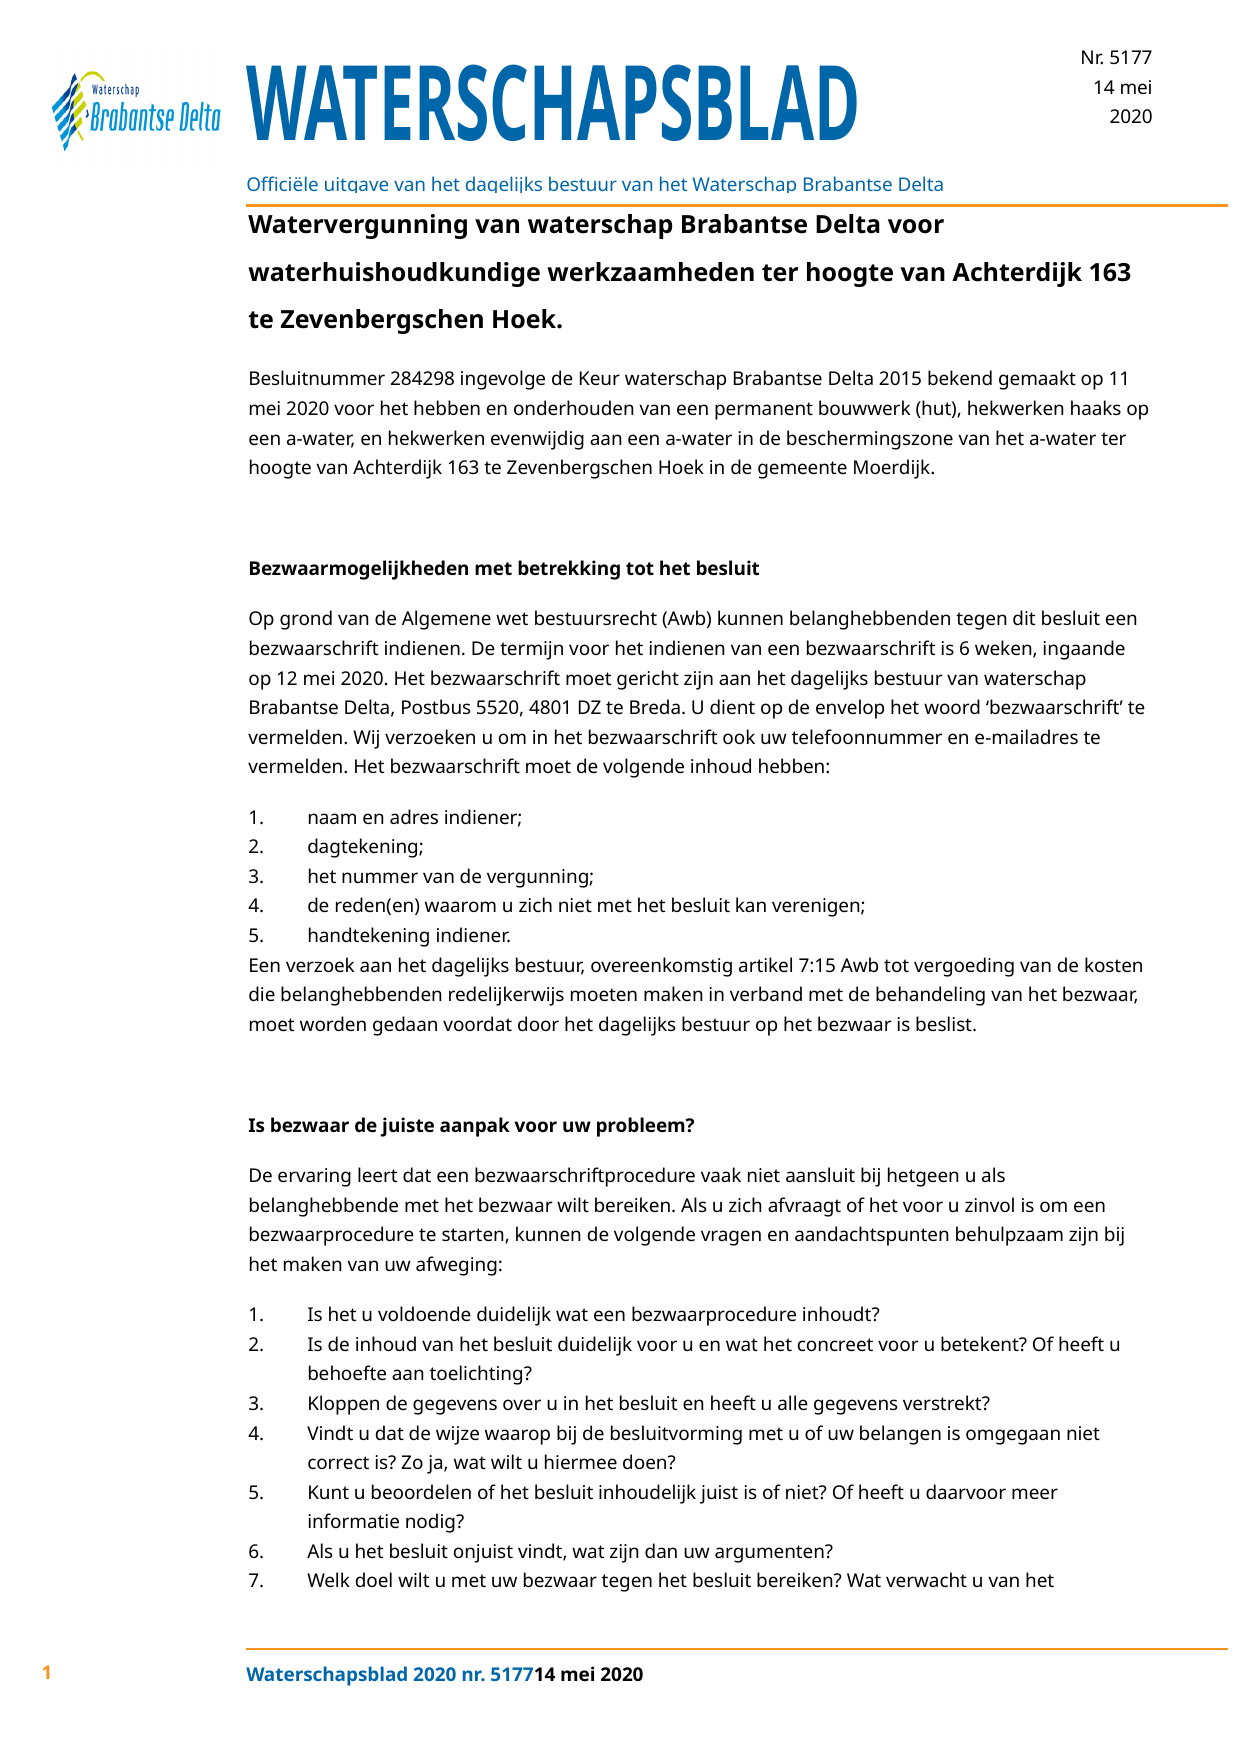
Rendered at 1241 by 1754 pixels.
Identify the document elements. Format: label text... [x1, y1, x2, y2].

list naam en adres indiener; [248, 804, 1152, 829]
text Is bezwaar de juiste aanpak voor uw probleem? [248, 1112, 1152, 1137]
list Welk doel wilt u met uw bezwaar tegen het besluit bereiken? Wat verwacht u van het [248, 1568, 1152, 1593]
text Een verzoek aan het dagelijks bestuur, overeenkomstig artikel 7:15 Awb tot vergoeding van de kosten die belanghebbenden redelijkerwijs moeten maken in verband met de behandeling van het bezwaar, moet worden gedaan voordat door het dagelijks bestuur op het bezwaar is beslist. [248, 952, 1152, 1037]
list Is de inhoud van het besluit duidelijk voor u en wat het concreet voor u betekent? Of heeft u behoefte aan toelichting? [248, 1331, 1152, 1386]
list handtekening indiener. [248, 922, 1152, 948]
text Besluitnummer 284298 ingevolge de Keur waterschap Brabantse Delta 2015 bekend gemaakt op 11 mei 2020 voor het hebben en onderhouden van een permanent bouwwerk (hut), hekwerken haaks op een a-water, en hekwerken evenwijdig aan een a-water in de beschermingszone van het a-water ter hoogte van Achterdijk 163 te Zevenbergschen Hoek in de gemeente Moerdijk. [248, 366, 1152, 480]
picture [41, 47, 231, 172]
list de reden(en) waarom u zich niet met het besluit kan verenigen; [248, 893, 1152, 918]
list dagtekening; [248, 833, 1152, 859]
list Is het u voldoende duidelijk wat een bezwaarprocedure inhoudt? [248, 1301, 1152, 1327]
text Bezwaarmogelijkheden met betrekking tot het besluit [248, 555, 1152, 581]
list het nummer van de vergunning; [248, 863, 1152, 889]
text De ervaring leert dat een bezwaarschriftprocedure vaak niet aansluit bij hetgeen u als belanghebbende met het bezwaar wilt bereiken. Als u zich afvraagt of het voor u zinvol is om een bezwaarprocedure te starten, kunnen de volgende vragen en aandachtspunten behulpzaam zijn bij het maken van uw afweging: [248, 1162, 1152, 1277]
text Op grond van de Algemene wet bestuursrecht (Awb) kunnen belanghebbenden tegen dit besluit een bezwaarschrift indienen. De termijn voor het indienen van een bezwaarschrift is 6 weken, ingaande op 12 mei 2020. Het bezwaarschrift moet gericht zijn aan het dagelijks bestuur van waterschap Brabantse Delta, Postbus 5520, 4801 DZ te Breda. U dient op de envelop het woord ‘bezwaarschrift’ te vermelden. Wij verzoeken u om in het bezwaarschrift ook uw telefoonnummer en e‑mailadres te vermelden. Het bezwaarschrift moet de volgende inhoud hebben: [248, 606, 1152, 779]
list Als u het besluit onjuist vindt, wat zijn dan uw argumenten? [248, 1538, 1152, 1564]
list Kloppen de gegevens over u in het besluit en heeft u alle gegevens verstrekt? [248, 1390, 1152, 1416]
list Kunt u beoordelen of het besluit inhoudelijk juist is of niet? Of heeft u daarvoor meer informatie nodig? [248, 1479, 1152, 1534]
list Vindt u dat de wijze waarop bij de besluitvorming met u of uw belangen is omgegaan niet correct is? Zo ja, wat wilt u hiermee doen? [248, 1420, 1152, 1475]
text Watervergunning van waterschap Brabantse Delta voor waterhuishoudkundige werkzaamheden ter hoogte van Achterdijk 163 te Zevenbergschen Hoek. [248, 207, 1152, 336]
